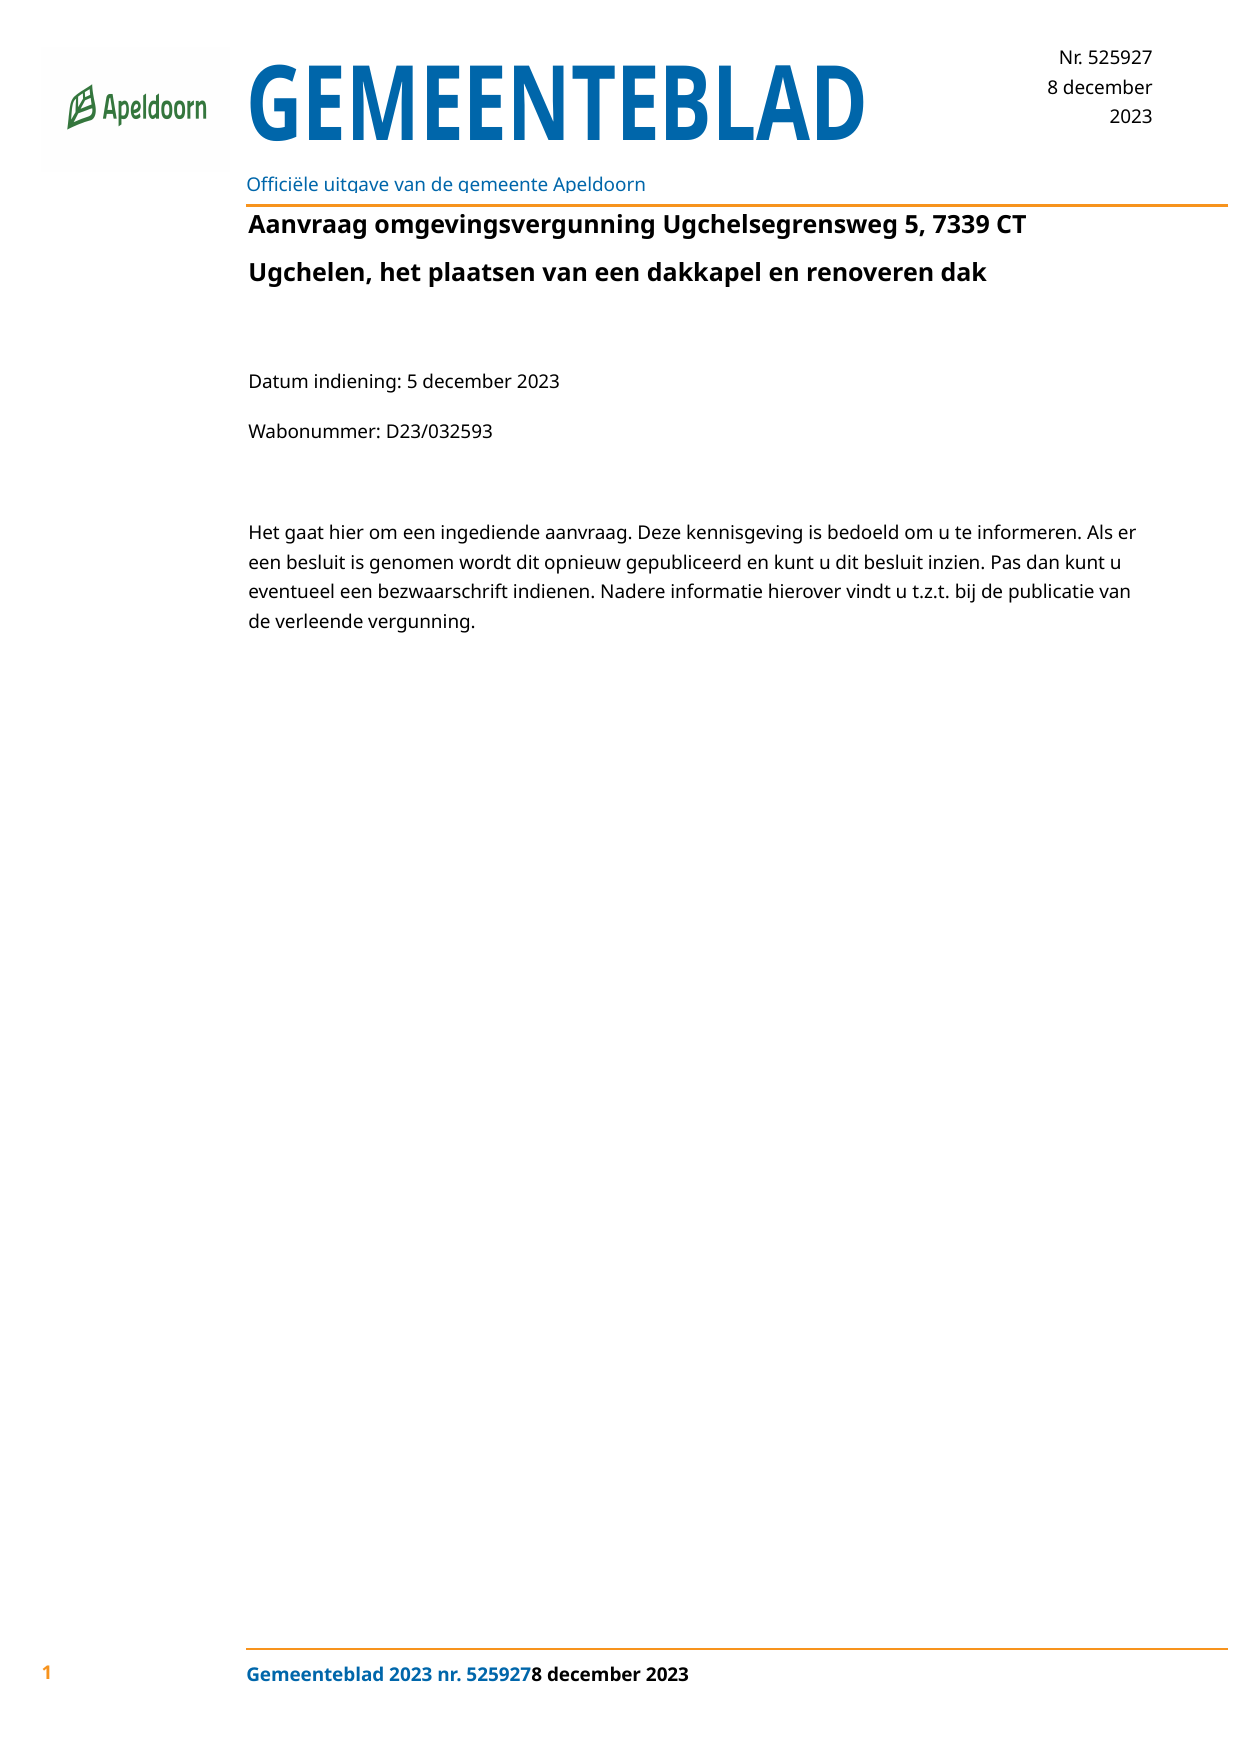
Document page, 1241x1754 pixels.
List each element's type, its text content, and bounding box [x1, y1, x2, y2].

text Datum indiening: 5 december 2023 [248, 368, 1152, 394]
picture [41, 47, 231, 172]
text Wabonummer: D23/032593 [248, 419, 1152, 444]
text Aanvraag omgevingsvergunning Ugchelsegrensweg 5, 7339 CT Ugchelen, het plaatsen van een dakkapel en renoveren dak [248, 207, 1152, 288]
text Het gaat hier om een ingediende aanvraag. Deze kennisgeving is bedoeld om u te informeren. Als er een besluit is genomen wordt dit opnieuw gepubliceerd en kunt u dit besluit inzien. Pas dan kunt u eventueel een bezwaarschrift indienen. Nadere informatie hierover vindt u t.z.t. bij de publicatie van de verleende vergunning. [248, 519, 1152, 634]
